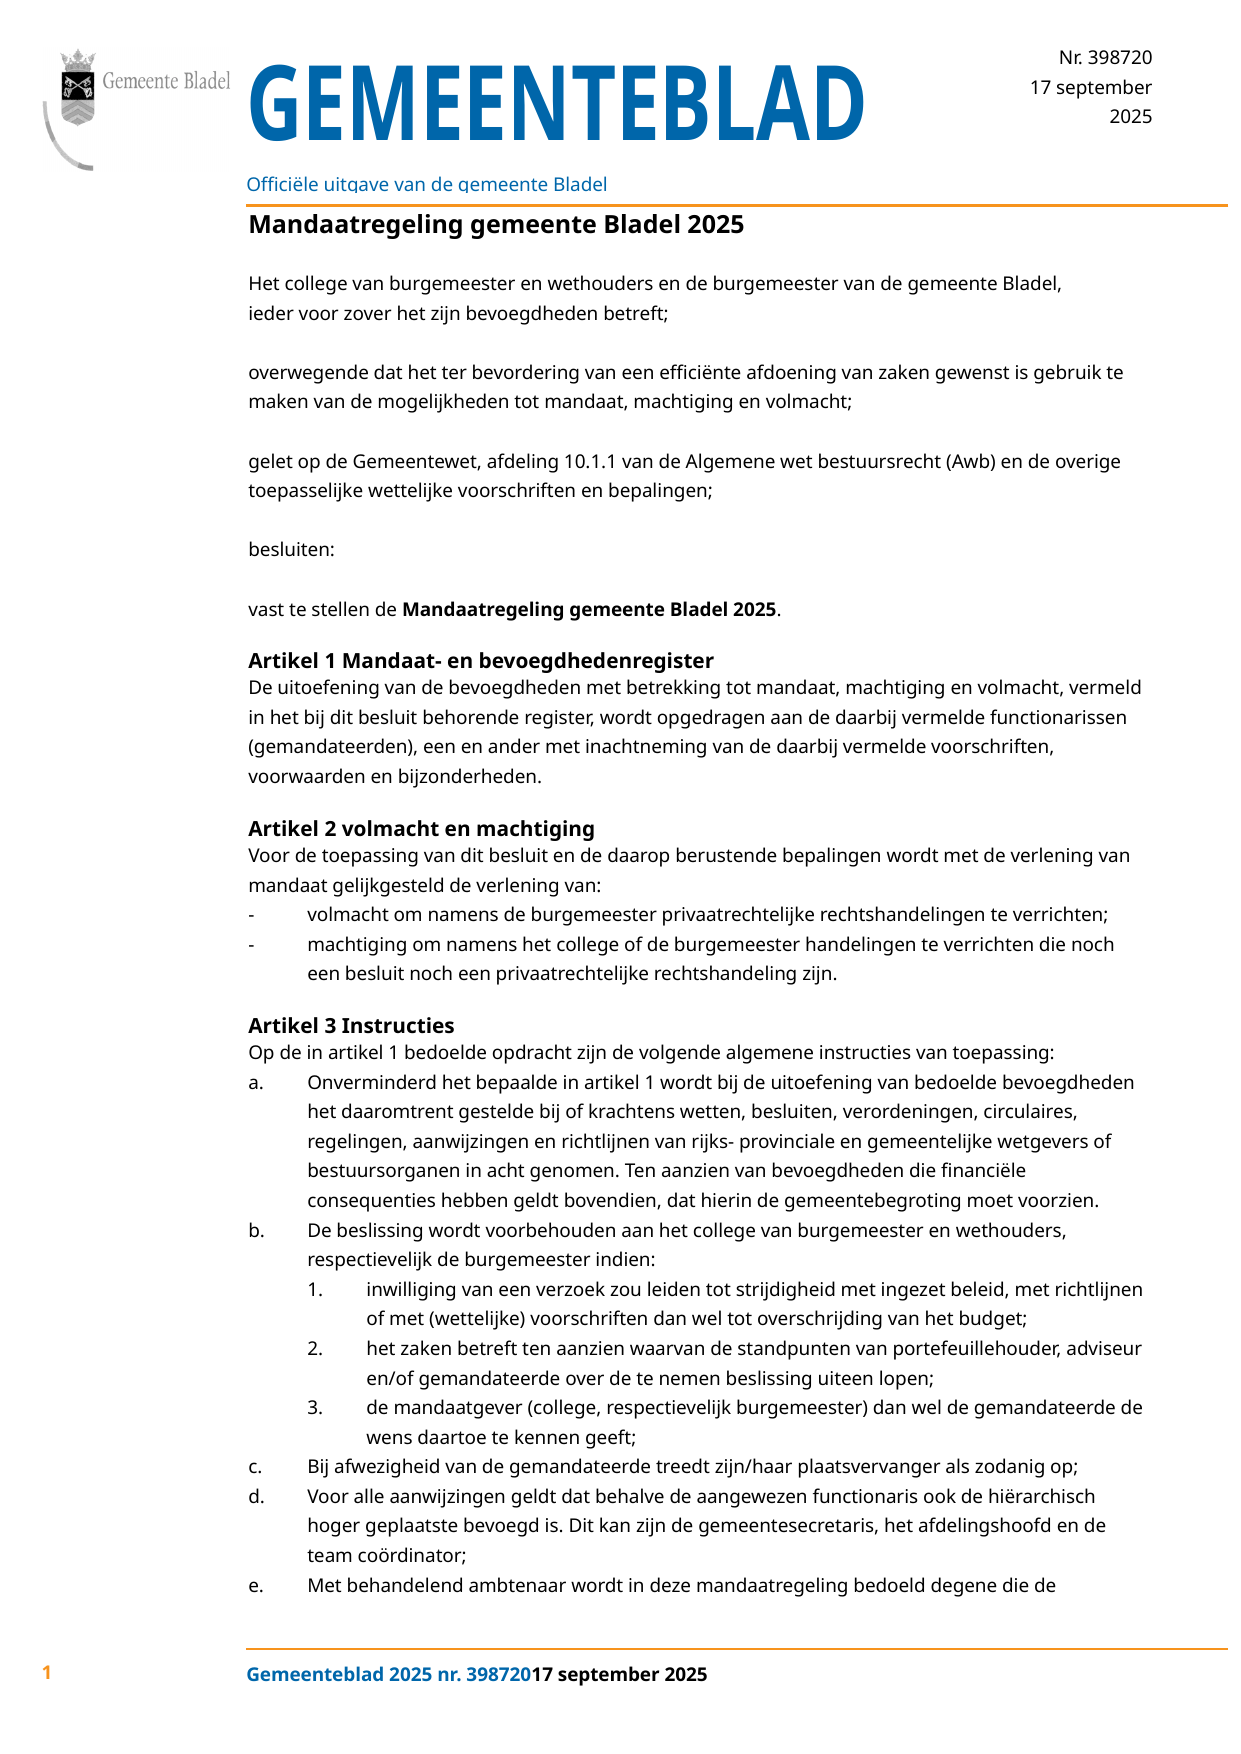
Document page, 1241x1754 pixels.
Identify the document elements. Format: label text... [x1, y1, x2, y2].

list De beslissing wordt voorbehouden aan het college van burgemeester en wethouders, respectievelijk de burgemeester indien: [248, 1217, 1152, 1272]
list de mandaatgever (college, respectievelijk burgemeester) dan wel de gemandateerde de wens daartoe te kennen geeft; [307, 1394, 1152, 1450]
list machtiging om namens het college of de burgemeester handelingen te verrichten die noch een besluit noch een privaatrechtelijke rechtshandeling zijn. [248, 931, 1152, 986]
list inwilliging van een verzoek zou leiden tot strijdigheid met ingezet beleid, met richtlijnen of met (wettelijke) voorschriften dan wel tot overschrijding van het budget; [307, 1276, 1152, 1331]
text De uitoefening van de bevoegdheden met betrekking tot mandaat, machtiging en volmacht, vermeld in het bij dit besluit behorende register, wordt opgedragen aan de daarbij vermelde functionarissen (gemandateerden), een en ander met inachtneming van de daarbij vermelde voorschriften, voorwaarden en bijzonderheden. [248, 674, 1152, 789]
text gelet op de Gemeentewet, afdeling 10.1.1 van de Algemene wet bestuursrecht (Awb) en de overige toepasselijke wettelijke voorschriften en bepalingen; [248, 448, 1152, 503]
list Onverminderd het bepaalde in artikel 1 wordt bij de uitoefening van bedoelde bevoegdheden het daaromtrent gestelde bij of krachtens wetten, besluiten, verordeningen, circulaires, regelingen, aanwijzingen en richtlijnen van rijks- provinciale en gemeentelijke wetgevers of bestuursorganen in acht genomen. Ten aanzien van bevoegdheden die financiële consequenties hebben geldt bovendien, dat hierin de gemeentebegroting moet voorzien. [248, 1069, 1152, 1213]
text Mandaatregeling gemeente Bladel 2025 [248, 207, 1152, 241]
text Artikel 3 Instructies [248, 1011, 1152, 1039]
list Voor alle aanwijzingen geldt dat behalve de aangewezen functionaris ook de hiërarchisch hoger geplaatste bevoegd is. Dit kan zijn de gemeentesecretaris, het afdelingshoofd en de team coördinator; [248, 1483, 1152, 1568]
text overwegende dat het ter bevordering van een efficiënte afdoening van zaken gewenst is gebruik te maken van de mogelijkheden tot mandaat, machtiging en volmacht; [248, 359, 1152, 414]
text Op de in artikel 1 bedoelde opdracht zijn de volgende algemene instructies van toepassing: [248, 1039, 1152, 1065]
text vast te stellen de Mandaatregeling gemeente Bladel 2025. [248, 596, 1152, 621]
text ieder voor zover het zijn bevoegdheden betreft; [248, 300, 1152, 326]
text besluiten: [248, 537, 1152, 562]
list het zaken betreft ten aanzien waarvan de standpunten van portefeuillehouder, adviseur en/of gemandateerde over de te nemen beslissing uiteen lopen; [307, 1335, 1152, 1391]
list Bij afwezigheid van de gemandateerde treedt zijn/haar plaatsvervanger als zodanig op; [248, 1453, 1152, 1479]
text Artikel 2 volmacht en machtiging [248, 814, 1152, 842]
list Met behandelend ambtenaar wordt in deze mandaatregeling bedoeld degene die de [248, 1572, 1152, 1598]
text Artikel 1 Mandaat- en bevoegdhedenregister [248, 646, 1152, 674]
picture [41, 47, 231, 172]
list volmacht om namens de burgemeester privaatrechtelijke rechtshandelingen te verrichten; [248, 901, 1152, 927]
text Voor de toepassing van dit besluit en de daarop berustende bepalingen wordt met de verlening van mandaat gelijkgesteld de verlening van: [248, 842, 1152, 897]
text Het college van burgemeester en wethouders en de burgemeester van de gemeente Bladel, [248, 270, 1152, 296]
